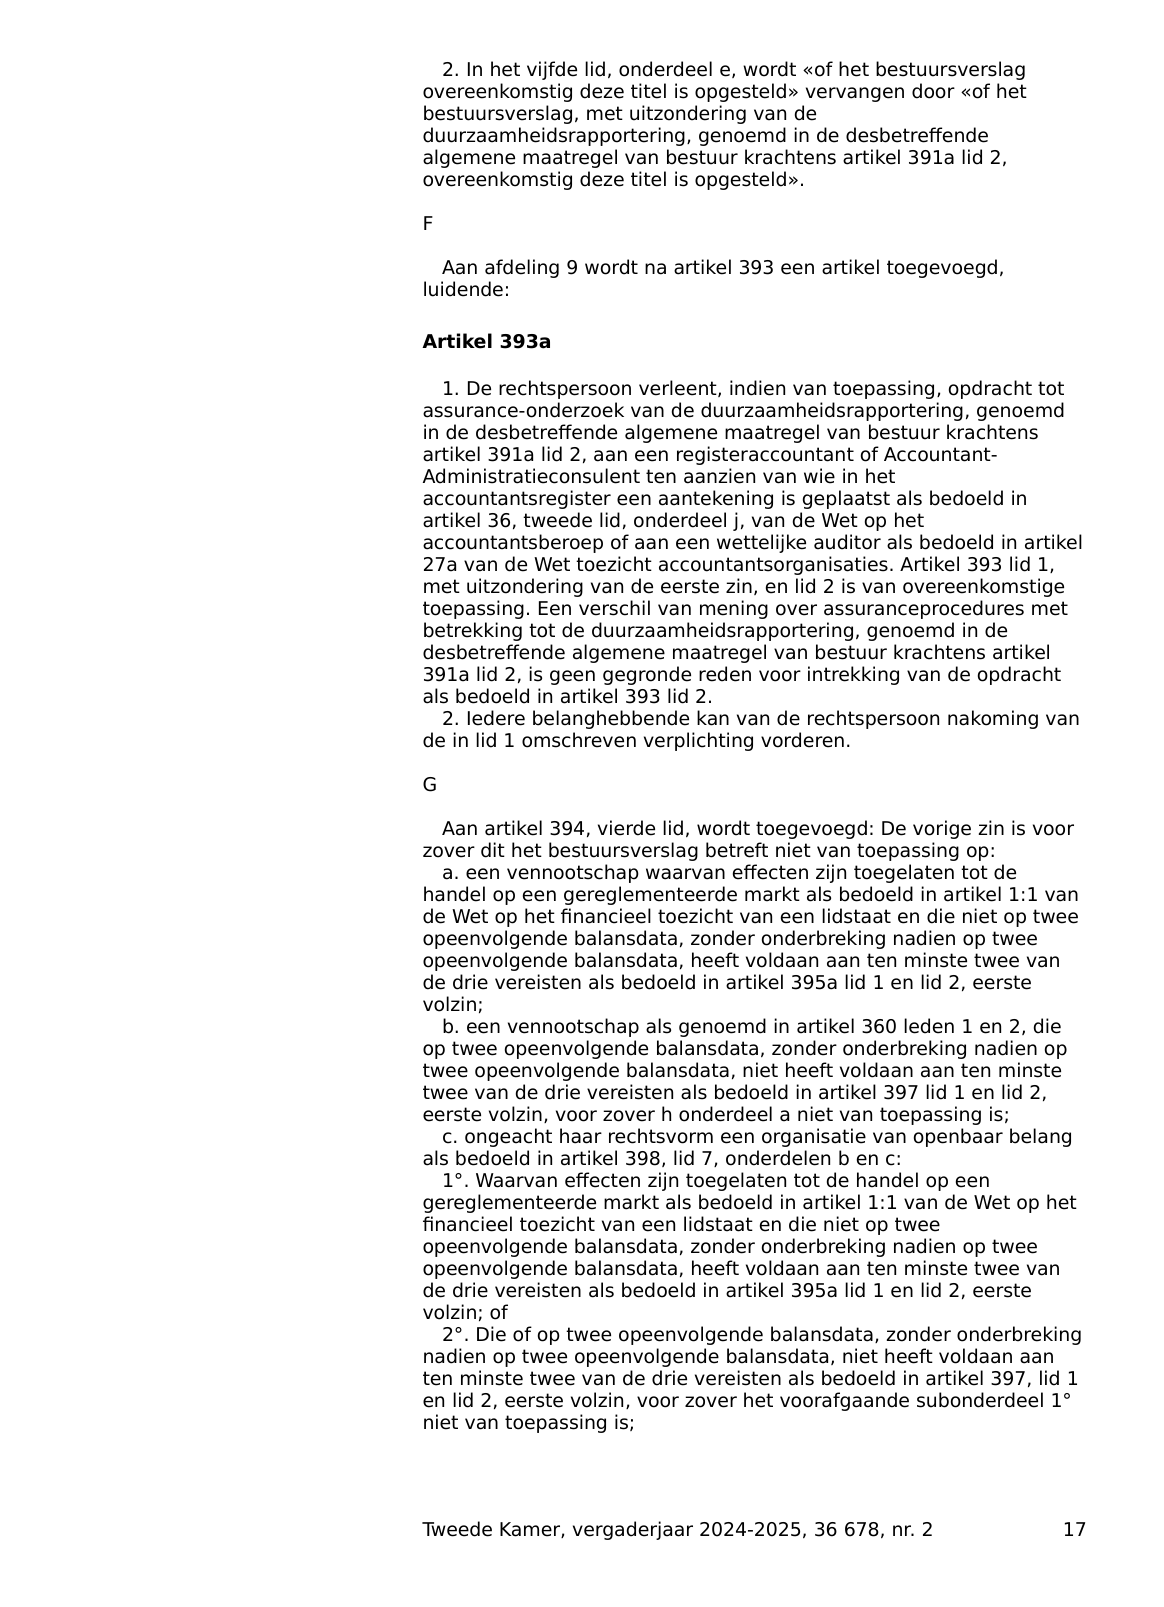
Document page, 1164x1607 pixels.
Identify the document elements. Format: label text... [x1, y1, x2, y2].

text 2. Iedere belanghebbende kan van de rechtspersoon nakoming van de in lid 1 omschreven verplichting vorderen. [422, 708, 1087, 752]
text Aan afdeling 9 wordt na artikel 393 een artikel toegevoegd, luidende: [422, 257, 1087, 301]
text b. een vennootschap als genoemd in artikel 360 leden 1 en 2, die op twee opeenvolgende balansdata, zonder onderbreking nadien op twee opeenvolgende balansdata, niet heeft voldaan aan ten minste twee van de drie vereisten als bedoeld in artikel 397 lid 1 en lid 2, eerste volzin, voor zover h onderdeel a niet van toepassing is; [422, 1016, 1087, 1126]
text c. ongeacht haar rechtsvorm een organisatie van openbaar belang als bedoeld in artikel 398, lid 7, onderdelen b en c: [422, 1126, 1087, 1170]
text F [422, 213, 1087, 235]
text 1°. Waarvan effecten zijn toegelaten tot de handel op een gereglementeerde markt als bedoeld in artikel 1:1 van de Wet op het financieel toezicht van een lidstaat en die niet op twee opeenvolgende balansdata, zonder onderbreking nadien op twee opeenvolgende balansdata, heeft voldaan aan ten minste twee van de drie vereisten als bedoeld in artikel 395a lid 1 en lid 2, eerste volzin; of [422, 1170, 1087, 1324]
text G [422, 774, 1087, 796]
text 2. In het vijfde lid, onderdeel e, wordt «of het bestuursverslag overeenkomstig deze titel is opgesteld» vervangen door «of het bestuursverslag, met uitzondering van de duurzaamheidsrapportering, genoemd in de desbetreffende algemene maatregel van bestuur krachtens artikel 391a lid 2, overeenkomstig deze titel is opgesteld». [422, 59, 1087, 191]
text a. een vennootschap waarvan effecten zijn toegelaten tot de handel op een gereglementeerde markt als bedoeld in artikel 1:1 van de Wet op het financieel toezicht van een lidstaat en die niet op twee opeenvolgende balansdata, zonder onderbreking nadien op twee opeenvolgende balansdata, heeft voldaan aan ten minste twee van de drie vereisten als bedoeld in artikel 395a lid 1 en lid 2, eerste volzin; [422, 862, 1087, 1016]
text Aan artikel 394, vierde lid, wordt toegevoegd: De vorige zin is voor zover dit het bestuursverslag betreft niet van toepassing op: [422, 818, 1087, 862]
text 1. De rechtspersoon verleent, indien van toepassing, opdracht tot assurance-onderzoek van de duurzaamheidsrapportering, genoemd in de desbetreffende algemene maatregel van bestuur krachtens artikel 391a lid 2, aan een registeraccountant of Accountant-Administratieconsulent ten aanzien van wie in het accountantsregister een aantekening is geplaatst als bedoeld in artikel 36, tweede lid, onderdeel j, van de Wet op het accountantsberoep of aan een wettelijke auditor als bedoeld in artikel 27a van de Wet toezicht accountantsorganisaties. Artikel 393 lid 1, met uitzondering van de eerste zin, en lid 2 is van overeenkomstige toepassing. Een verschil van mening over assuranceprocedures met betrekking tot de duurzaamheidsrapportering, genoemd in de desbetreffende algemene maatregel van bestuur krachtens artikel 391a lid 2, is geen gegronde reden voor intrekking van de opdracht als bedoeld in artikel 393 lid 2. [422, 378, 1087, 708]
subtitle Artikel 393a [422, 331, 1087, 353]
text 2°. Die of op twee opeenvolgende balansdata, zonder onderbreking nadien op twee opeenvolgende balansdata, niet heeft voldaan aan ten minste twee van de drie vereisten als bedoeld in artikel 397, lid 1 en lid 2, eerste volzin, voor zover het voorafgaande subonderdeel 1° niet van toepassing is; [422, 1324, 1087, 1434]
